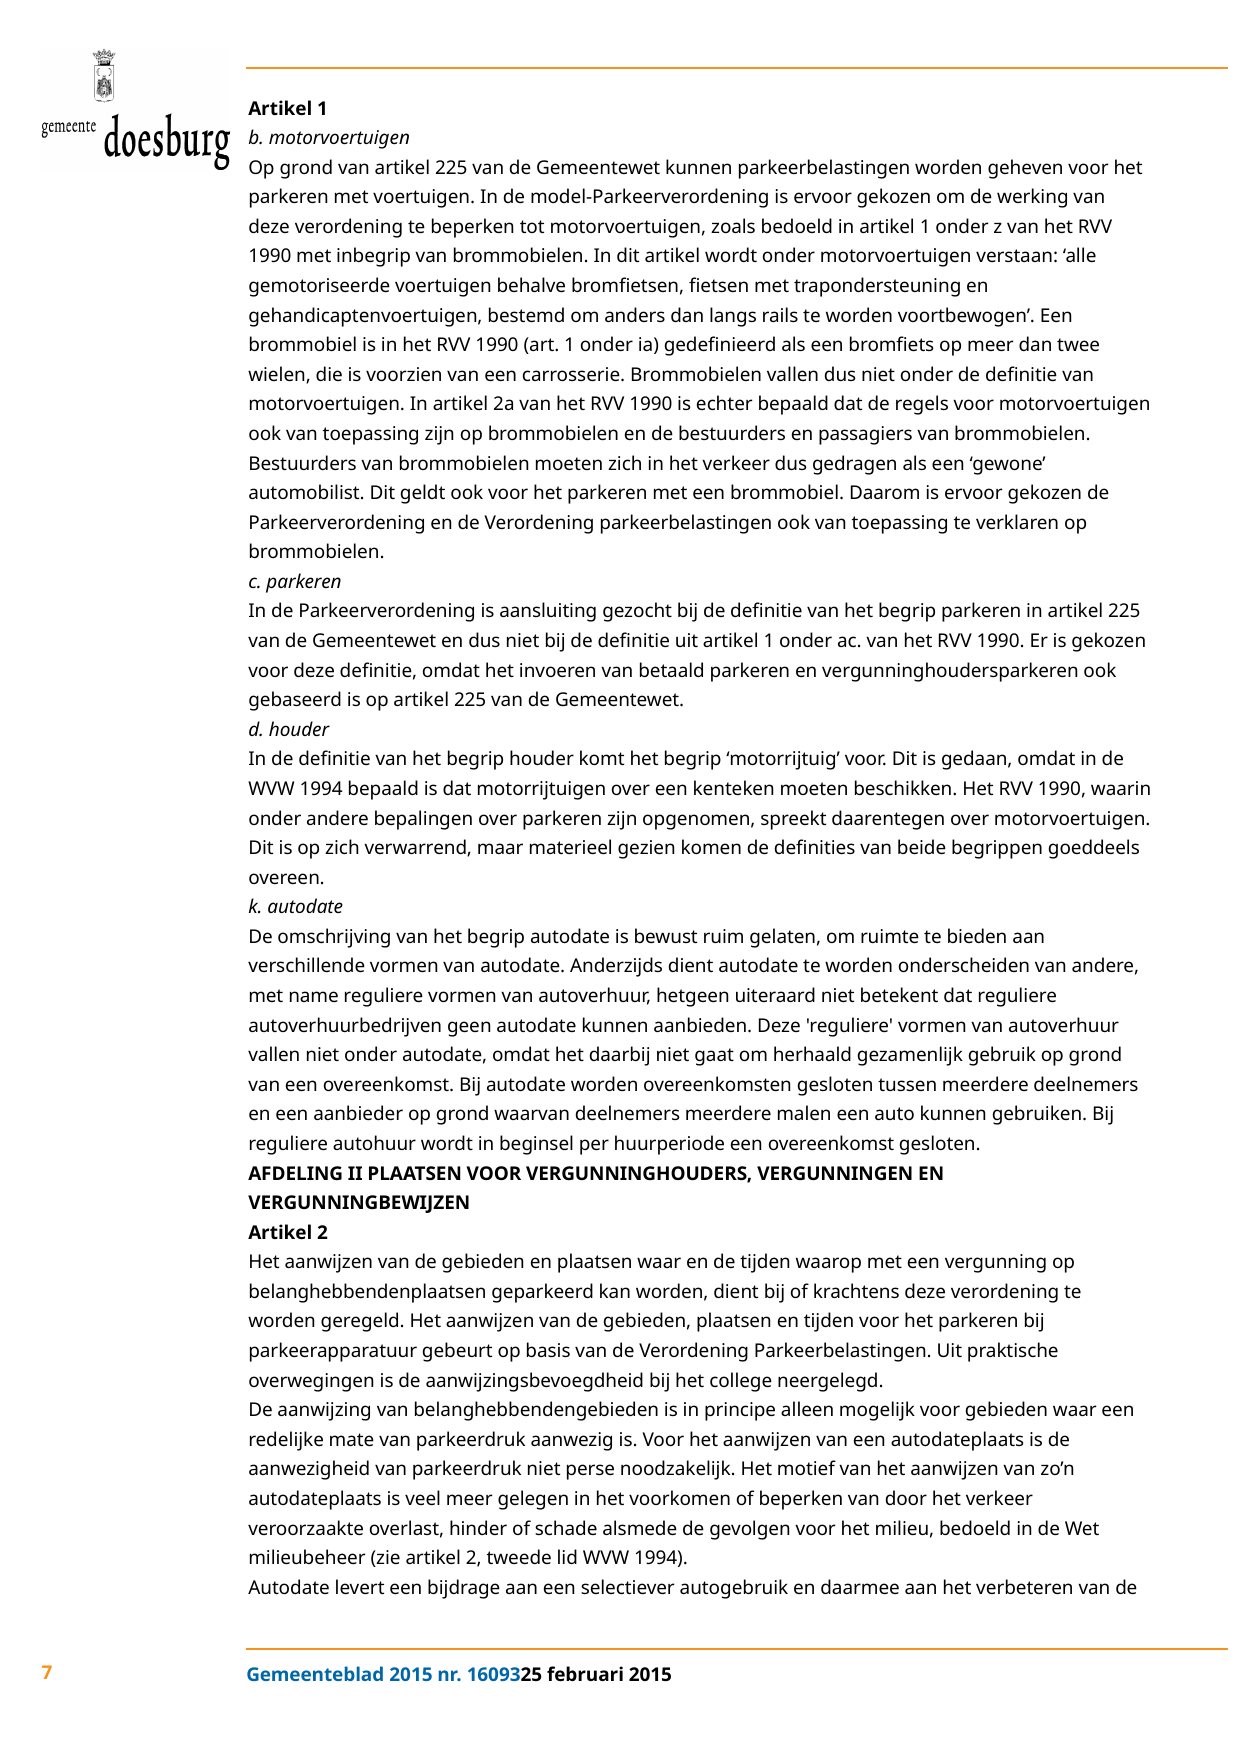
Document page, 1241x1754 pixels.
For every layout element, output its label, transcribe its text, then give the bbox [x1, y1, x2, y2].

text k. autodate [248, 893, 1152, 919]
text Artikel 1 [248, 95, 1152, 121]
text Autodate levert een bijdrage aan een selectiever autogebruik en daarmee aan het verbeteren van de [248, 1574, 1152, 1600]
text In de definitie van het begrip houder komt het begrip ‘motorrijtuig’ voor. Dit is gedaan, omdat in de WVW 1994 bepaald is dat motorrijtuigen over een kenteken moeten beschikken. Het RVV 1990, waarin onder andere bepalingen over parkeren zijn opgenomen, spreekt daarentegen over motorvoertuigen. Dit is op zich verwarrend, maar materieel gezien komen de definities van beide begrippen goeddeels overeen. [248, 746, 1152, 890]
text Het aanwijzen van de gebieden en plaatsen waar en de tijden waarop met een vergunning op belanghebbendenplaatsen geparkeerd kan worden, dient bij of krachtens deze verordening te worden geregeld. Het aanwijzen van de gebieden, plaatsen en tijden voor het parkeren bij parkeerapparatuur gebeurt op basis van de Verordening Parkeerbelastingen. Uit praktische overwegingen is de aanwijzingsbevoegdheid bij het college neergelegd. [248, 1248, 1152, 1393]
text c. parkeren [248, 568, 1152, 594]
text De omschrijving van het begrip autodate is bewust ruim gelaten, om ruimte te bieden aan verschillende vormen van autodate. Anderzijds dient autodate te worden onderscheiden van andere, met name reguliere vormen van autoverhuur, hetgeen uiteraard niet betekent dat reguliere autoverhuurbedrijven geen autodate kunnen aanbieden. Deze 'reguliere' vormen van autoverhuur vallen niet onder autodate, omdat het daarbij niet gaat om herhaald gezamenlijk gebruik op grond van een overeenkomst. Bij autodate worden overeenkomsten gesloten tussen meerdere deelnemers en een aanbieder op grond waarvan deelnemers meerdere malen een auto kunnen gebruiken. Bij reguliere autohuur wordt in beginsel per huurperiode een overeenkomst gesloten. [248, 923, 1152, 1156]
text In de Parkeerverordening is aansluiting gezocht bij de definitie van het begrip parkeren in artikel 225 van de Gemeentewet en dus niet bij de definitie uit artikel 1 onder ac. van het RVV 1990. Er is gekozen voor deze definitie, omdat het invoeren van betaald parkeren en vergunninghoudersparkeren ook gebaseerd is op artikel 225 van de Gemeentewet. [248, 598, 1152, 712]
text Op grond van artikel 225 van de Gemeentewet kunnen parkeerbelastingen worden geheven voor het parkeren met voertuigen. In de model-Parkeerverordening is ervoor gekozen om de werking van deze verordening te beperken tot motorvoertuigen, zoals bedoeld in artikel 1 onder z van het RVV 1990 met inbegrip van brommobielen. In dit artikel wordt onder motorvoertuigen verstaan: ‘alle gemotoriseerde voertuigen behalve bromfietsen, fietsen met trapondersteuning en gehandicaptenvoertuigen, bestemd om anders dan langs rails te worden voortbewogen’. Een brommobiel is in het RVV 1990 (art. 1 onder ia) gedefinieerd als een bromfiets op meer dan twee wielen, die is voorzien van een carrosserie. Brommobielen vallen dus niet onder de definitie van motorvoertuigen. In artikel 2a van het RVV 1990 is echter bepaald dat de regels voor motorvoertuigen ook van toepassing zijn op brommobielen en de bestuurders en passagiers van brommobielen. Bestuurders van brommobielen moeten zich in het verkeer dus gedragen als een ‘gewone’ automobilist. Dit geldt ook voor het parkeren met een brommobiel. Daarom is ervoor gekozen de Parkeerverordening en de Verordening parkeerbelastingen ook van toepassing te verklaren op brommobielen. [248, 154, 1152, 564]
text d. houder [248, 716, 1152, 742]
text De aanwijzing van belanghebbendengebieden is in principe alleen mogelijk voor gebieden waar een redelijke mate van parkeerdruk aanwezig is. Voor het aanwijzen van een autodateplaats is de aanwezigheid van parkeerdruk niet perse noodzakelijk. Het motief van het aanwijzen van zo’n autodateplaats is veel meer gelegen in het voorkomen of beperken van door het verkeer veroorzaakte overlast, hinder of schade alsmede de gevolgen voor het milieu, bedoeld in de Wet milieubeheer (zie artikel 2, tweede lid WVW 1994). [248, 1396, 1152, 1570]
text b. motorvoertuigen [248, 124, 1152, 150]
picture [41, 47, 231, 172]
text AFDELING II PLAATSEN VOOR VERGUNNINGHOUDERS, VERGUNNINGEN EN VERGUNNINGBEWIJZEN [248, 1160, 1152, 1215]
text Artikel 2 [248, 1219, 1152, 1245]
